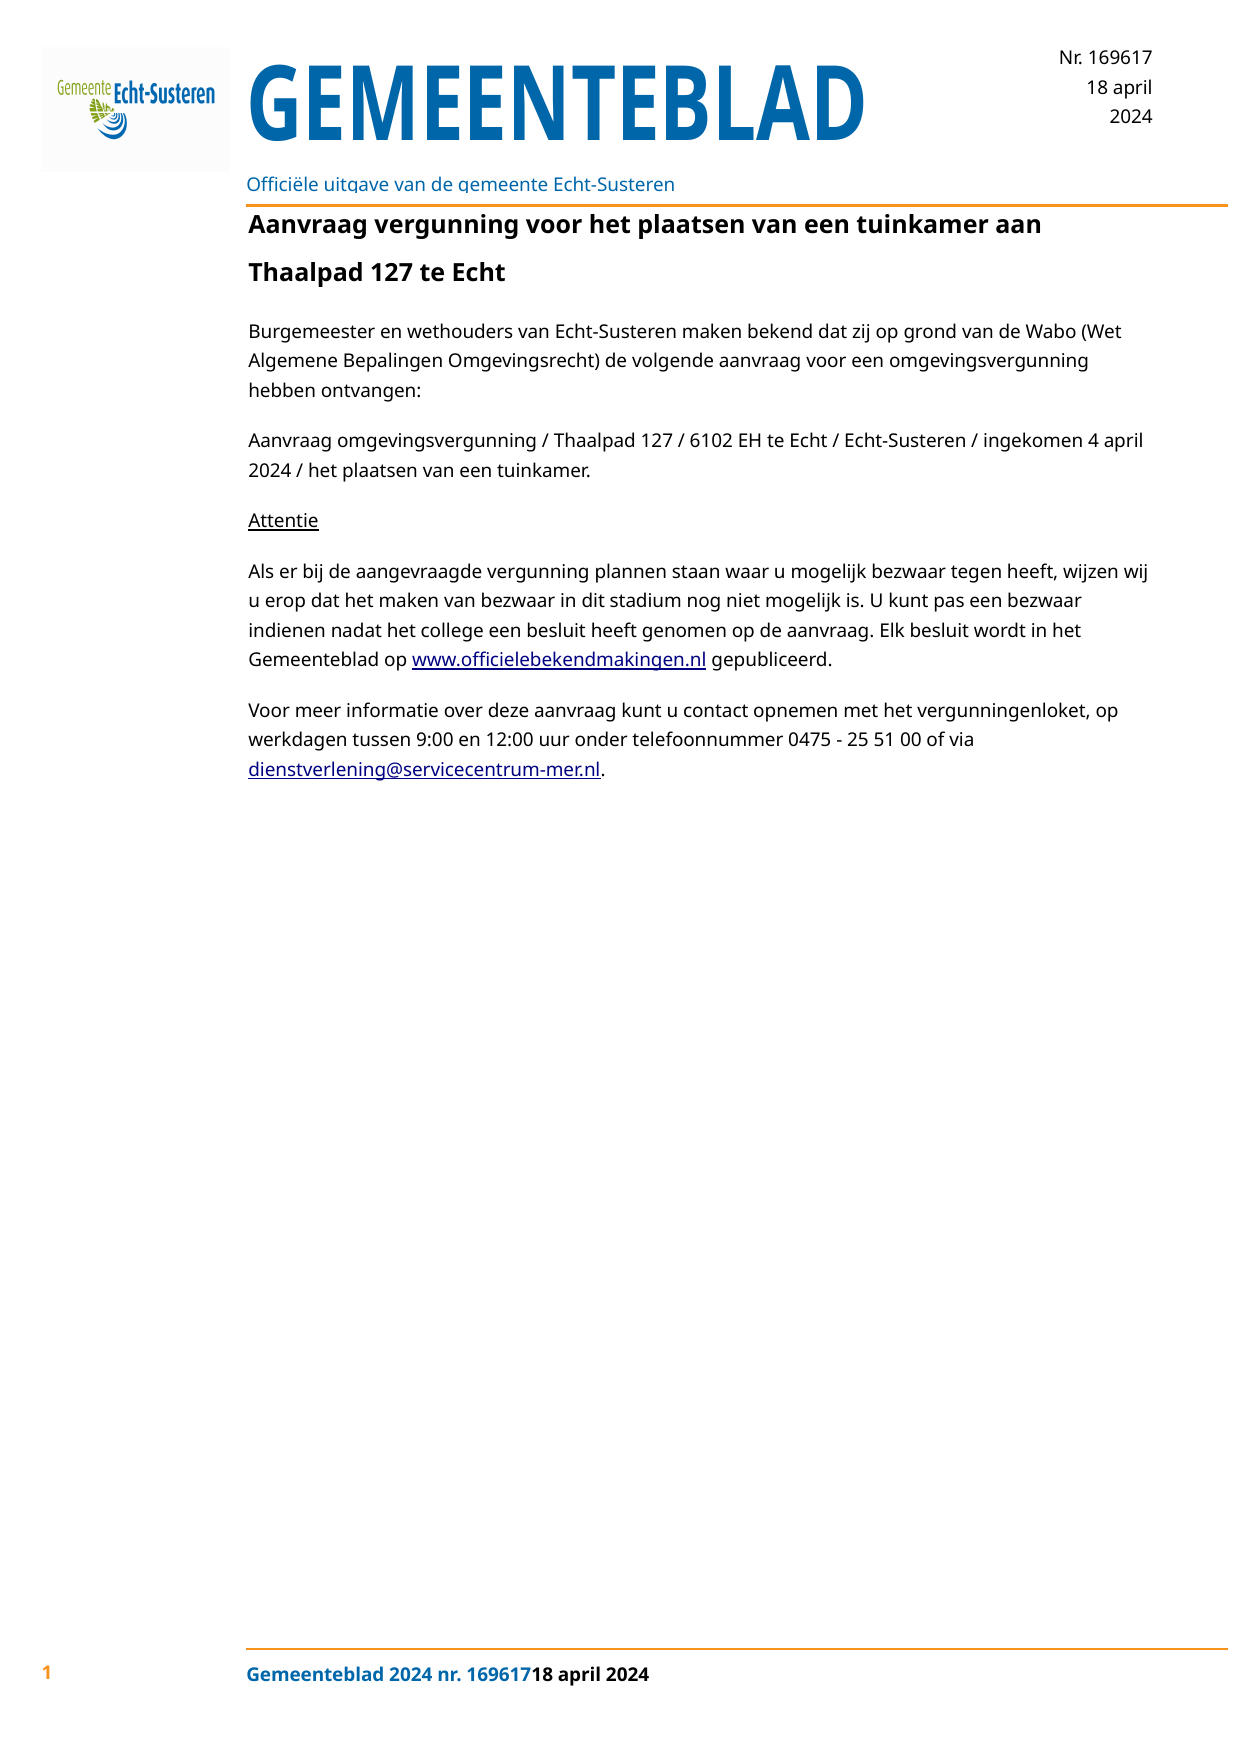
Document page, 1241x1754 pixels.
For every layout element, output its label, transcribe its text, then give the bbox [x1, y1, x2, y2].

text Aanvraag vergunning voor het plaatsen van een tuinkamer aan Thaalpad 127 te Echt [248, 207, 1152, 288]
text Attentie [248, 507, 1152, 533]
text Voor meer informatie over deze aanvraag kunt u contact opnemen met het vergunningenloket, op werkdagen tussen 9:00 en 12:00 uur onder telefoonnummer 0475 - 25 51 00 of via dienstverlening@servicecentrum-mer.nl. [248, 697, 1152, 782]
text Burgemeester en wethouders van Echt-Susteren maken bekend dat zij op grond van de Wabo (Wet Algemene Bepalingen Omgevingsrecht) de volgende aanvraag voor een omgevingsvergunning hebben ontvangen: [248, 318, 1152, 403]
text Als er bij de aangevraagde vergunning plannen staan waar u mogelijk bezwaar tegen heeft, wijzen wij u erop dat het maken van bezwaar in dit stadium nog niet mogelijk is. U kunt pas een bezwaar indienen nadat het college een besluit heeft genomen op de aanvraag. Elk besluit wordt in het Gemeenteblad op www.officielebekendmakingen.nl gepubliceerd. [248, 558, 1152, 672]
picture [41, 47, 231, 172]
text Aanvraag omgevingsvergunning / Thaalpad 127 / 6102 EH te Echt / Echt-Susteren / ingekomen 4 april 2024 / het plaatsen van een tuinkamer. [248, 427, 1152, 483]
